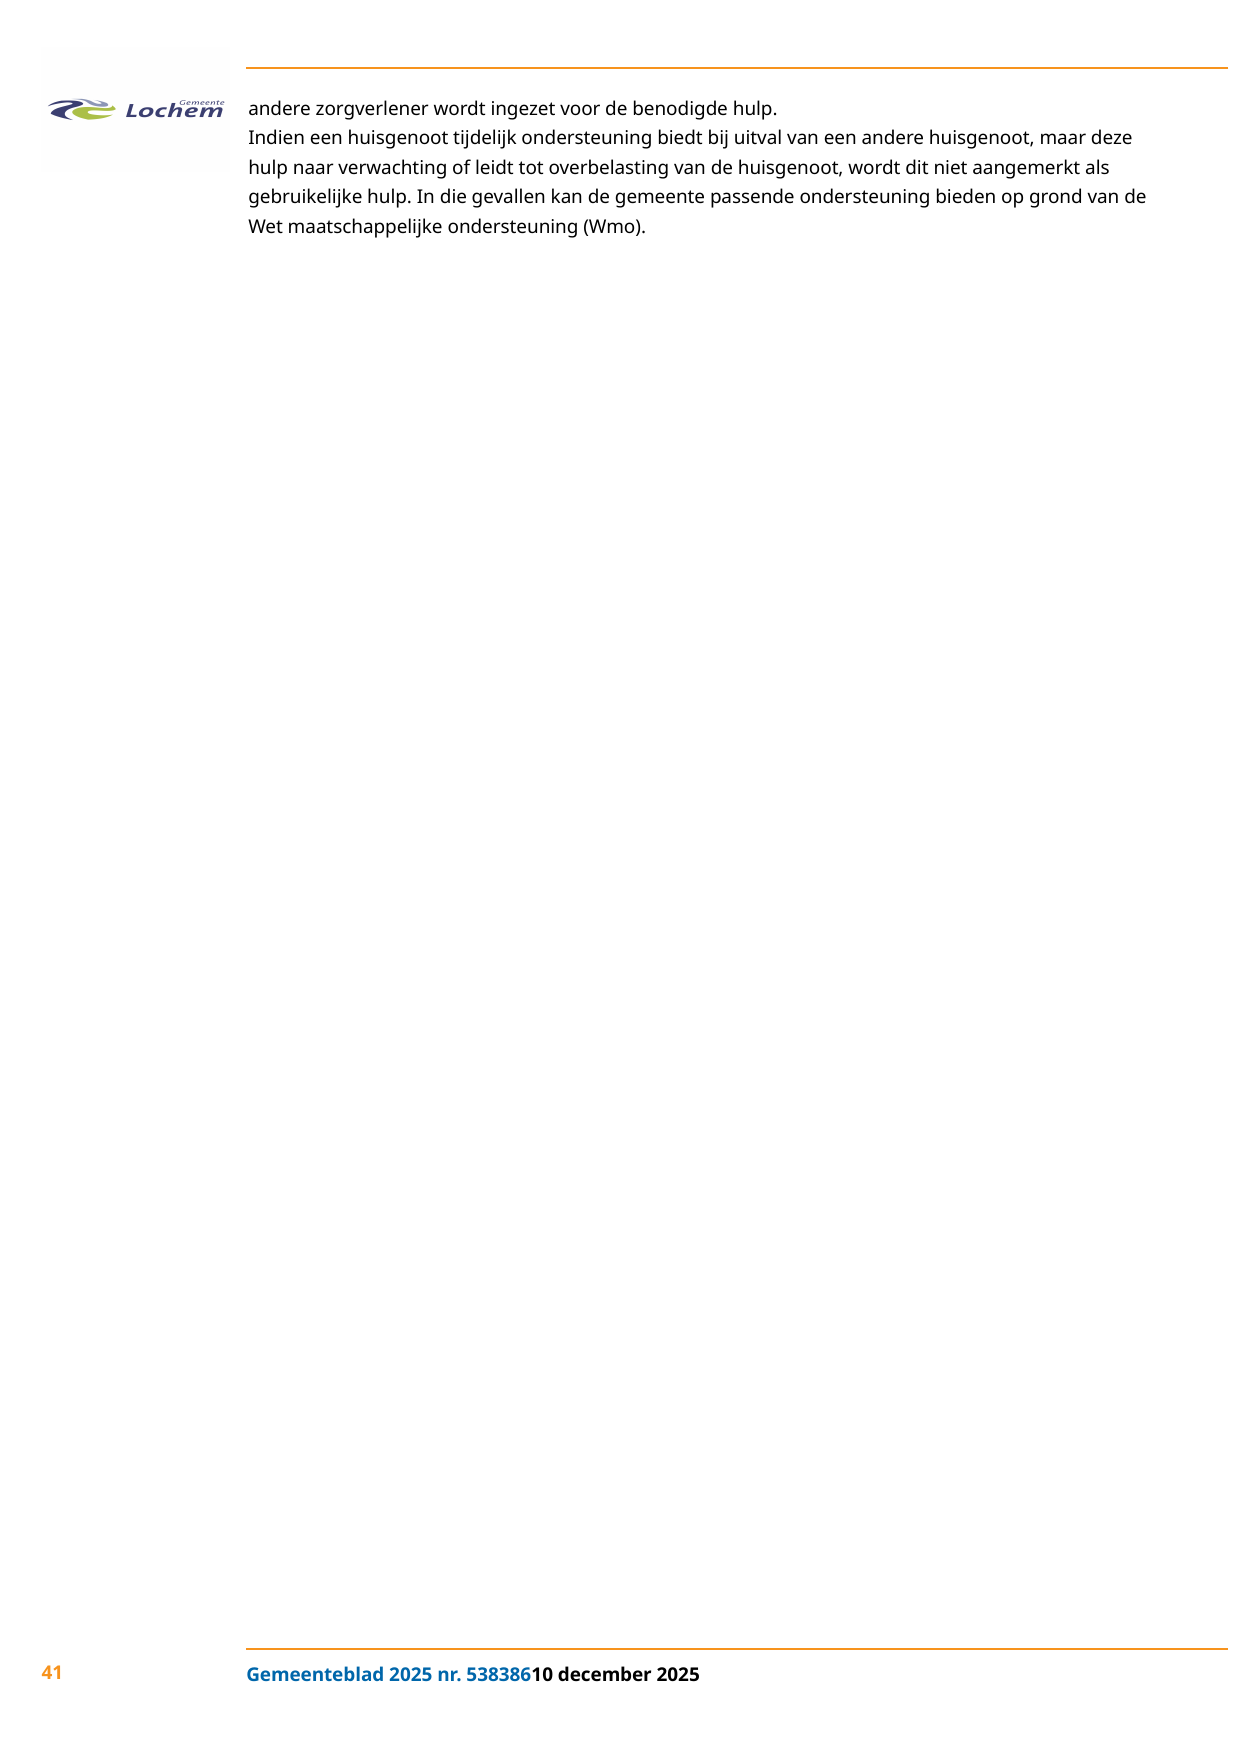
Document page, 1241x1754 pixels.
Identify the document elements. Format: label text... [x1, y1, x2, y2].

picture [41, 47, 231, 172]
text andere zorgverlener wordt ingezet voor de benodigde hulp. [248, 95, 1152, 121]
text Indien een huisgenoot tijdelijk ondersteuning biedt bij uitval van een andere huisgenoot, maar deze hulp naar verwachting of leidt tot overbelasting van de huisgenoot, wordt dit niet aangemerkt als gebruikelijke hulp. In die gevallen kan de gemeente passende ondersteuning bieden op grond van de Wet maatschappelijke ondersteuning (Wmo). [248, 124, 1152, 239]
